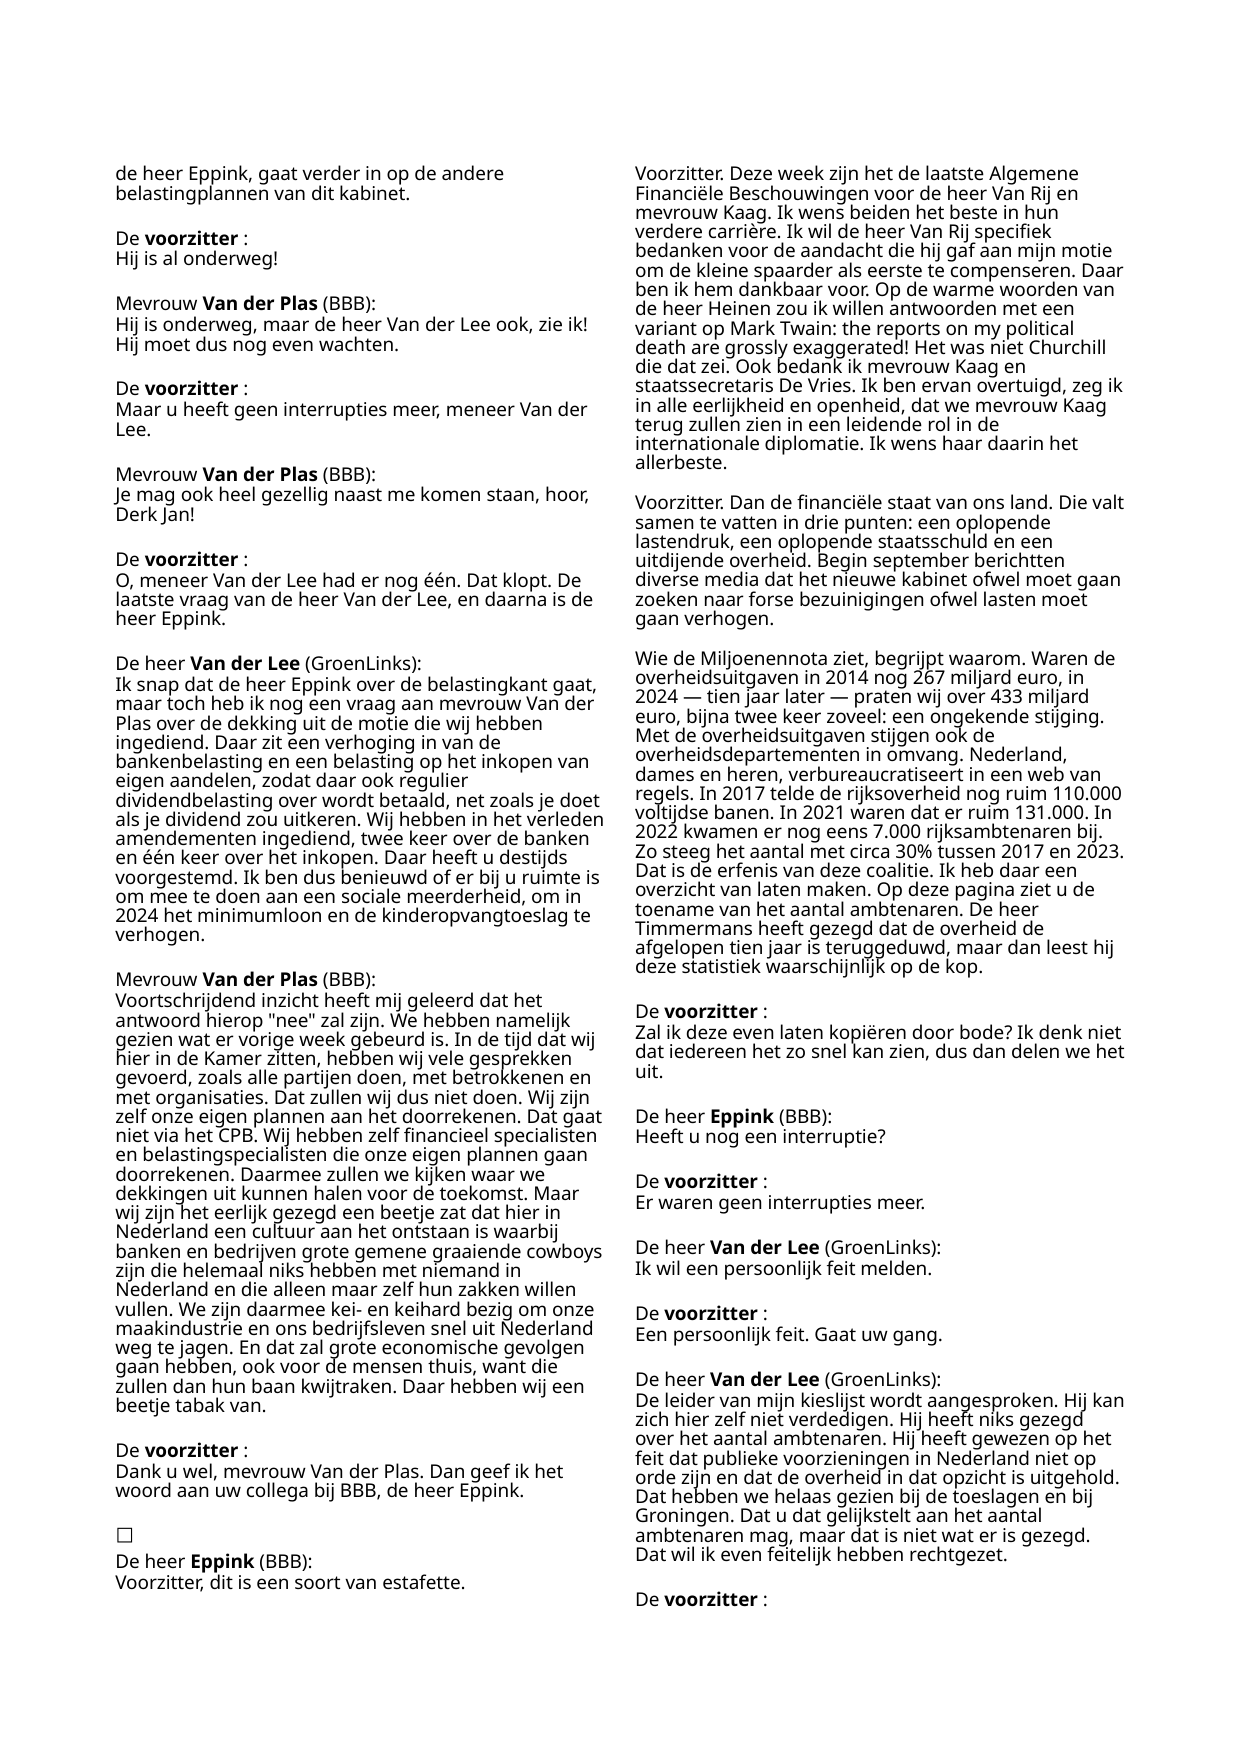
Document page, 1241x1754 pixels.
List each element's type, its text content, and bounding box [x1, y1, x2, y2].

text Er waren geen interrupties meer. [635, 1194, 1125, 1214]
text De heer Van der Lee (GroenLinks): [635, 1234, 1125, 1260]
text De voorzitter : [115, 546, 605, 572]
text Hij is onderweg, maar de heer Van der Lee ook, zie ik! Hij moet dus nog even wachten. [115, 316, 605, 355]
text De heer Van der Lee (GroenLinks): [635, 1366, 1125, 1392]
text De voorzitter : [635, 998, 1125, 1024]
text De voorzitter : [635, 1300, 1125, 1326]
text Voortschrijdend inzicht heeft mij geleerd dat het antwoord hierop "nee" zal zijn. We hebben namelijk gezien wat er vorige week gebeurd is. In de tijd dat wij hier in de Kamer zitten, hebben wij vele gesprekken gevoerd, zoals alle partijen doen, met betrokkenen en met organisaties. Dat zullen wij dus niet doen. Wij zijn zelf onze eigen plannen aan het doorrekenen. Dat gaat niet via het CPB. Wij hebben zelf financieel specialisten en belastingspecialisten die onze eigen plannen gaan doorrekenen. Daarmee zullen we kijken waar we dekkingen uit kunnen halen voor de toekomst. Maar wij zijn het eerlijk gezegd een beetje zat dat hier in Nederland een cultuur aan het ontstaan is waarbij banken en bedrijven grote gemene graaiende cowboys zijn die helemaal niks hebben met niemand in Nederland en die alleen maar zelf hun zakken willen vullen. We zijn daarmee kei- en keihard bezig om onze maakindustrie en ons bedrijfsleven snel uit Nederland weg te jagen. En dat zal grote economische gevolgen gaan hebben, ook voor de mensen thuis, want die zullen dan hun baan kwijtraken. Daar hebben wij een beetje tabak van. [115, 992, 605, 1416]
text De voorzitter : [115, 376, 605, 401]
text De heer Eppink (BBB): [115, 1548, 605, 1574]
text Mevrouw Van der Plas (BBB): [115, 967, 605, 992]
text De heer Van der Lee (GroenLinks): [115, 650, 605, 676]
text Ik snap dat de heer Eppink over de belastingkant gaat, maar toch heb ik nog een vraag aan mevrouw Van der Plas over de dekking uit de motie die wij hebben ingediend. Daar zit een verhoging in van de bankenbelasting en een belasting op het inkopen van eigen aandelen, zodat daar ook regulier dividendbelasting over wordt betaald, net zoals je doet als je dividend zou uitkeren. Wij hebben in het verleden amendementen ingediend, twee keer over de banken en één keer over het inkopen. Daar heeft u destijds voorgestemd. Ik ben dus benieuwd of er bij u ruimte is om mee te doen aan een sociale meerderheid, om in 2024 het minimumloon en de kinderopvangtoeslag te verhogen. [115, 676, 605, 946]
text De voorzitter : [115, 225, 605, 250]
text ⬜ [115, 1522, 605, 1548]
text De voorzitter : [635, 1169, 1125, 1194]
text De leider van mijn kieslijst wordt aangesproken. Hij kan zich hier zelf niet verdedigen. Hij heeft niks gezegd over het aantal ambtenaren. Hij heeft gewezen op het feit dat publieke voorzieningen in Nederland niet op orde zijn en dat de overheid in dat opzicht is uitgehold. Dat hebben we helaas gezien bij de toeslagen en bij Groningen. Dat u dat gelijkstelt aan het aantal ambtenaren mag, maar dat is niet wat er is gezegd. Dat wil ik even feitelijk hebben rechtgezet. [635, 1392, 1125, 1565]
text Heeft u nog een interruptie? [635, 1128, 1125, 1148]
text Een persoonlijk feit. Gaat uw gang. [635, 1326, 1125, 1345]
text De voorzitter : [115, 1437, 605, 1463]
text Dank u wel, mevrouw Van der Plas. Dan geef ik het woord aan uw collega bij BBB, de heer Eppink. [115, 1463, 605, 1501]
text Voorzitter, dit is een soort van estafette. [115, 1574, 605, 1593]
text Mevrouw Van der Plas (BBB): [115, 291, 605, 316]
text Mevrouw Van der Plas (BBB): [115, 461, 605, 486]
text Je mag ook heel gezellig naast me komen staan, hoor, Derk Jan! [115, 486, 605, 525]
text De heer Eppink (BBB): [635, 1103, 1125, 1128]
text Wie de Miljoenennota ziet, begrijpt waarom. Waren de overheidsuitgaven in 2014 nog 267 miljard euro, in 2024 — tien jaar later — praten wij over 433 miljard euro, bijna twee keer zoveel: een ongekende stijging. Met de overheidsuitgaven stijgen ook de overheidsdepartementen in omvang. Nederland, dames en heren, verbureaucratiseert in een web van regels. In 2017 telde de rijksoverheid nog ruim 110.000 voltijdse banen. In 2021 waren dat er ruim 131.000. In 2022 kwamen er nog eens 7.000 rijksambtenaren bij. Zo steeg het aantal met circa 30% tussen 2017 en 2023. Dat is de erfenis van deze coalitie. Ik heb daar een overzicht van laten maken. Op deze pagina ziet u de toename van het aantal ambtenaren. De heer Timmermans heeft gezegd dat de overheid de afgelopen tien jaar is teruggeduwd, maar dan leest hij deze statistiek waarschijnlijk op de kop. [635, 650, 1125, 978]
text Voorzitter. Deze week zijn het de laatste Algemene Financiële Beschouwingen voor de heer Van Rij en mevrouw Kaag. Ik wens beiden het beste in hun verdere carrière. Ik wil de heer Van Rij specifiek bedanken voor de aandacht die hij gaf aan mijn motie om de kleine spaarder als eerste te compenseren. Daar ben ik hem dankbaar voor. Op de warme woorden van de heer Heinen zou ik willen antwoorden met een variant op Mark Twain: the reports on my political death are grossly exaggerated! Het was niet Churchill die dat zei. Ook bedank ik mevrouw Kaag en staatssecretaris De Vries. Ik ben ervan overtuigd, zeg ik in alle eerlijkheid en openheid, dat we mevrouw Kaag terug zullen zien in een leidende rol in de internationale diplomatie. Ik wens haar daarin het allerbeste. [635, 165, 1125, 474]
text Ik wil een persoonlijk feit melden. [635, 1260, 1125, 1279]
text Hij is al onderweg! [115, 250, 605, 270]
text Maar u heeft geen interrupties meer, meneer Van der Lee. [115, 401, 605, 440]
text de heer Eppink, gaat verder in op de andere belastingplannen van dit kabinet. [115, 165, 605, 204]
text Voorzitter. Dan de financiële staat van ons land. Die valt samen te vatten in drie punten: een oplopende lastendruk, een oplopende staatsschuld en een uitdijende overheid. Begin september berichtten diverse media dat het nieuwe kabinet ofwel moet gaan zoeken naar forse bezuinigingen ofwel lasten moet gaan verhogen. [635, 494, 1125, 629]
text Zal ik deze even laten kopiëren door bode? Ik denk niet dat iedereen het zo snel kan zien, dus dan delen we het uit. [635, 1024, 1125, 1082]
text O, meneer Van der Lee had er nog één. Dat klopt. De laatste vraag van de heer Van der Lee, en daarna is de heer Eppink. [115, 572, 605, 629]
text De voorzitter : [635, 1586, 1125, 1612]
